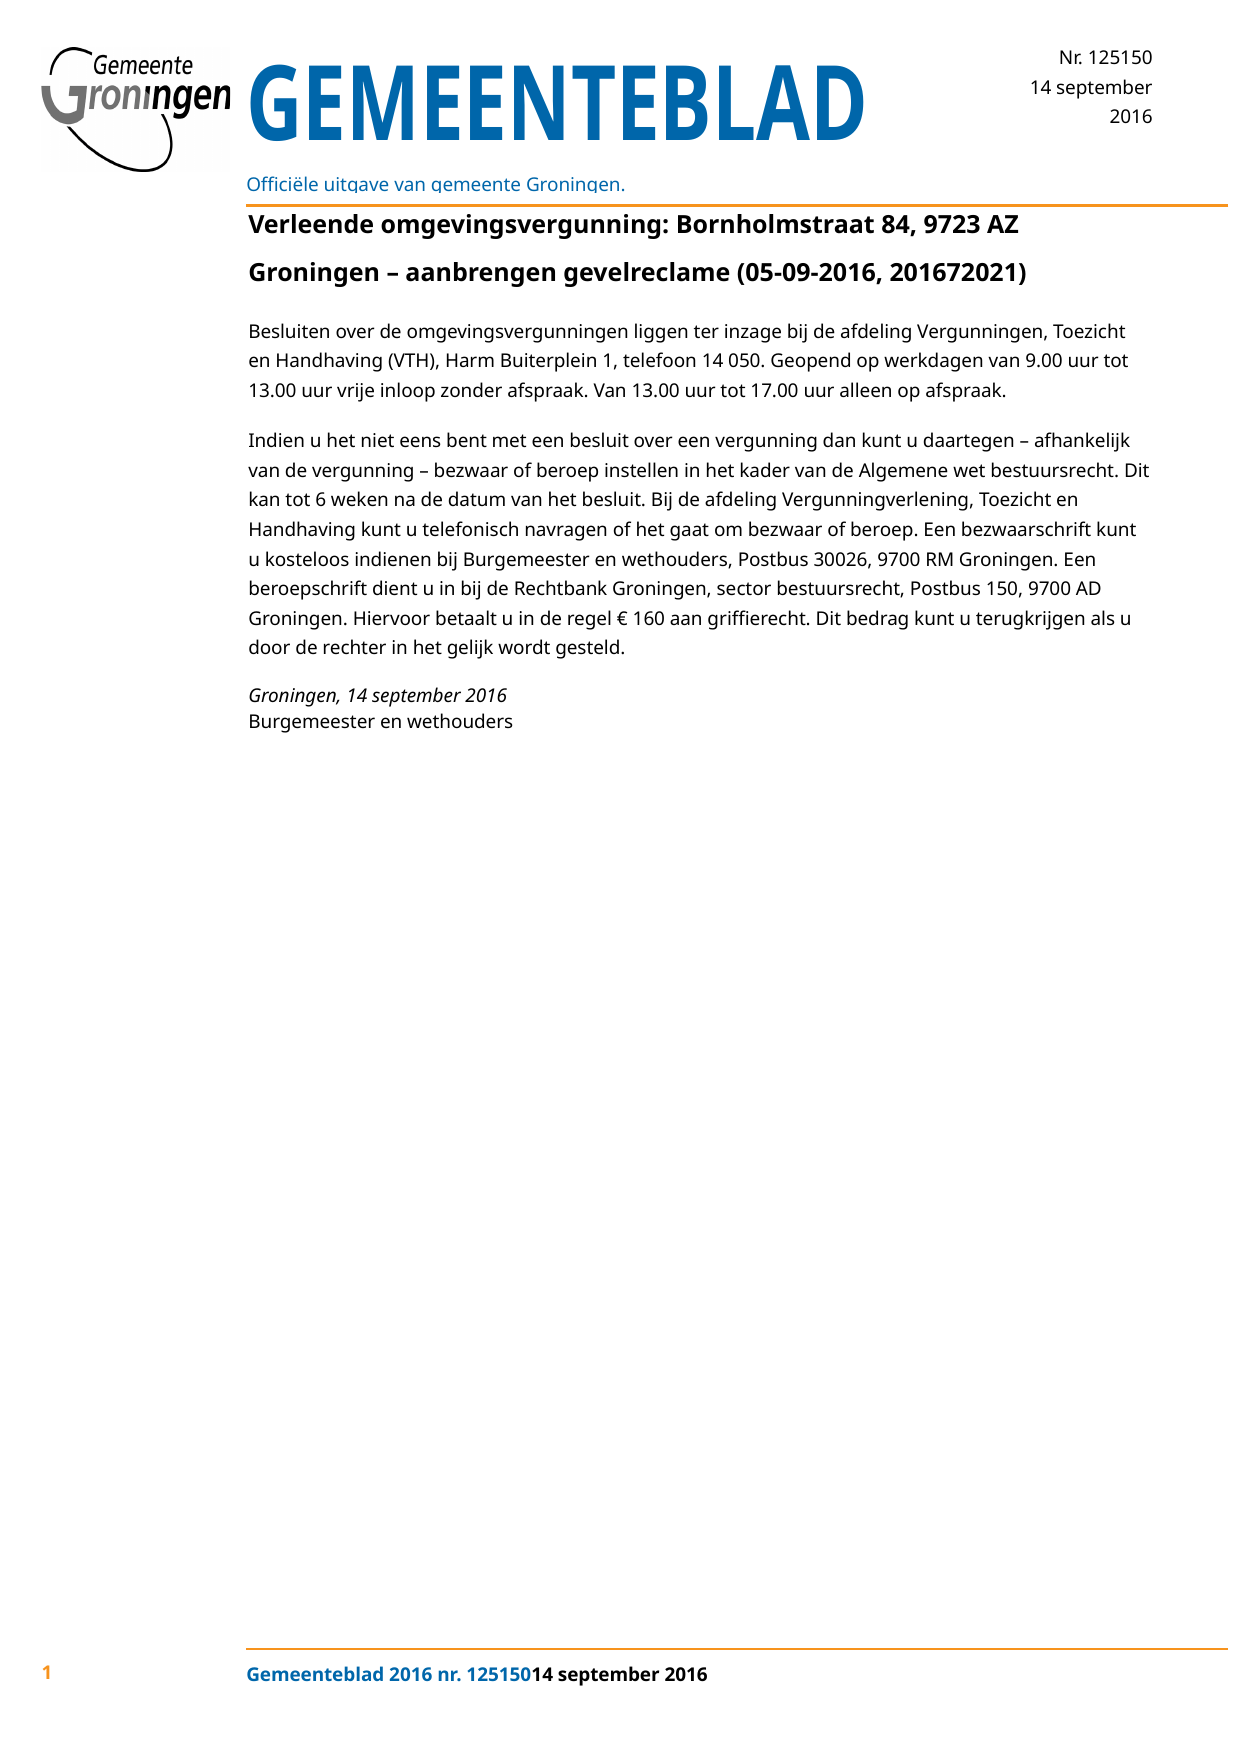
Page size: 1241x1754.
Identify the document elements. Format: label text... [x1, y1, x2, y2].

text Indien u het niet eens bent met een besluit over een vergunning dan kunt u daartegen – afhankelijk van de vergunning – bezwaar of beroep instellen in het kader van de Algemene wet bestuursrecht. Dit kan tot 6 weken na de datum van het besluit. Bij de afdeling Vergunningverlening, Toezicht en Handhaving kunt u telefonisch navragen of het gaat om bezwaar of beroep. Een bezwaarschrift kunt u kosteloos indienen bij Burgemeester en wethouders, Postbus 30026, 9700 RM Groningen. Een beroepschrift dient u in bij de Rechtbank Groningen, sector bestuursrecht, Postbus 150, 9700 AD Groningen. Hiervoor betaalt u in de regel € 160 aan griffierecht. Dit bedrag kunt u terugkrijgen als u door de rechter in het gelijk wordt gesteld. [248, 427, 1152, 660]
picture [41, 47, 231, 172]
text Besluiten over de omgevingsvergunningen liggen ter inzage bij de afdeling Vergunningen, Toezicht en Handhaving (VTH), Harm Buiterplein 1, telefoon 14 050. Geopend op werkdagen van 9.00 uur tot 13.00 uur vrije inloop zonder afspraak. Van 13.00 uur tot 17.00 uur alleen op afspraak. [248, 318, 1152, 403]
text Verleende omgevingsvergunning: Bornholmstraat 84, 9723 AZ Groningen – aanbrengen gevelreclame (05-09-2016, 201672021) [248, 207, 1152, 288]
text Burgemeester en wethouders [248, 708, 1152, 734]
text Groningen, 14 september 2016 [248, 682, 1152, 708]
